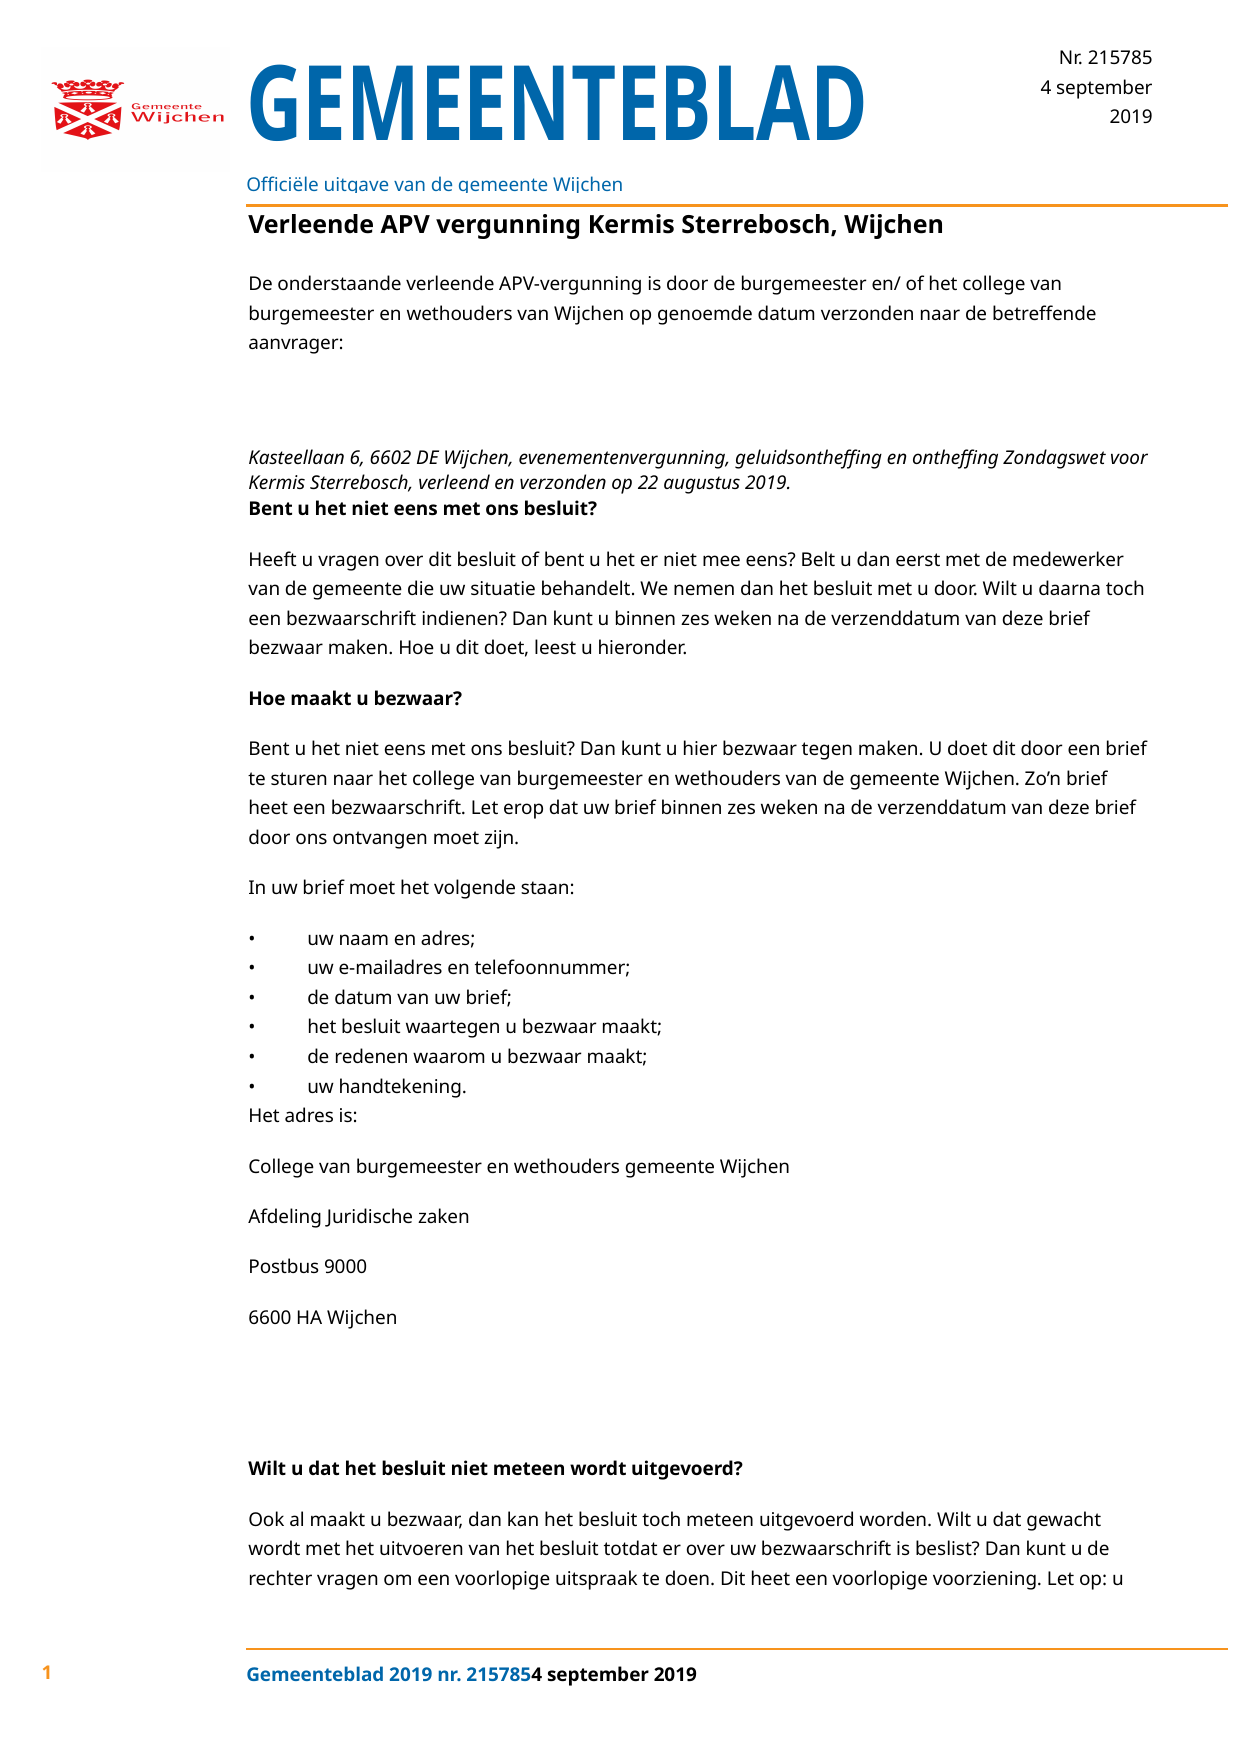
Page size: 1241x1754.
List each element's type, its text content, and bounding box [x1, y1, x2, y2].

text Hoe maakt u bezwaar? [248, 685, 1152, 711]
text Kasteellaan 6, 6602 DE Wijchen, evenementenvergunning, geluidsontheffing en ontheffing Zondagswet voor Kermis Sterrebosch, verleend en verzonden op 22 augustus 2019. [248, 444, 1152, 495]
list uw e-mailadres en telefoonnummer; [248, 954, 1152, 980]
list het besluit waartegen u bezwaar maakt; [248, 1014, 1152, 1039]
text De onderstaande verleende APV-vergunning is door de burgemeester en/ of het college van burgemeester en wethouders van Wijchen op genoemde datum verzonden naar de betreffende aanvrager: [248, 270, 1152, 355]
text Afdeling Juridische zaken [248, 1203, 1152, 1229]
text Wilt u dat het besluit niet meteen wordt uitgevoerd? [248, 1455, 1152, 1481]
text 6600 HA Wijchen [248, 1304, 1152, 1330]
text Postbus 9000 [248, 1254, 1152, 1279]
text Het adres is: [248, 1102, 1152, 1128]
text College van burgemeester en wethouders gemeente Wijchen [248, 1153, 1152, 1178]
list de datum van uw brief; [248, 984, 1152, 1010]
text Heeft u vragen over dit besluit of bent u het er niet mee eens? Belt u dan eerst met de medewerker van de gemeente die uw situatie behandelt. We nemen dan het besluit met u door. Wilt u daarna toch een bezwaarschrift indienen? Dan kunt u binnen zes weken na de verzenddatum van deze brief bezwaar maken. Hoe u dit doet, leest u hieronder. [248, 546, 1152, 660]
text Bent u het niet eens met ons besluit? [248, 495, 1152, 521]
text In uw brief moet het volgende staan: [248, 874, 1152, 900]
list de redenen waarom u bezwaar maakt; [248, 1043, 1152, 1069]
picture [41, 47, 231, 172]
text Verleende APV vergunning Kermis Sterrebosch, Wijchen [248, 207, 1152, 241]
list uw naam en adres; [248, 925, 1152, 951]
list uw handtekening. [248, 1073, 1152, 1098]
text Bent u het niet eens met ons besluit? Dan kunt u hier bezwaar tegen maken. U doet dit door een brief te sturen naar het college van burgemeester en wethouders van de gemeente Wijchen. Zo’n brief heet een bezwaarschrift. Let erop dat uw brief binnen zes weken na de verzenddatum van deze brief door ons ontvangen moet zijn. [248, 735, 1152, 850]
text Ook al maakt u bezwaar, dan kan het besluit toch meteen uitgevoerd worden. Wilt u dat gewacht wordt met het uitvoeren van het besluit totdat er over uw bezwaarschrift is beslist? Dan kunt u de rechter vragen om een voorlopige uitspraak te doen. Dit heet een voorlopige voorziening. Let op: u [248, 1506, 1152, 1591]
